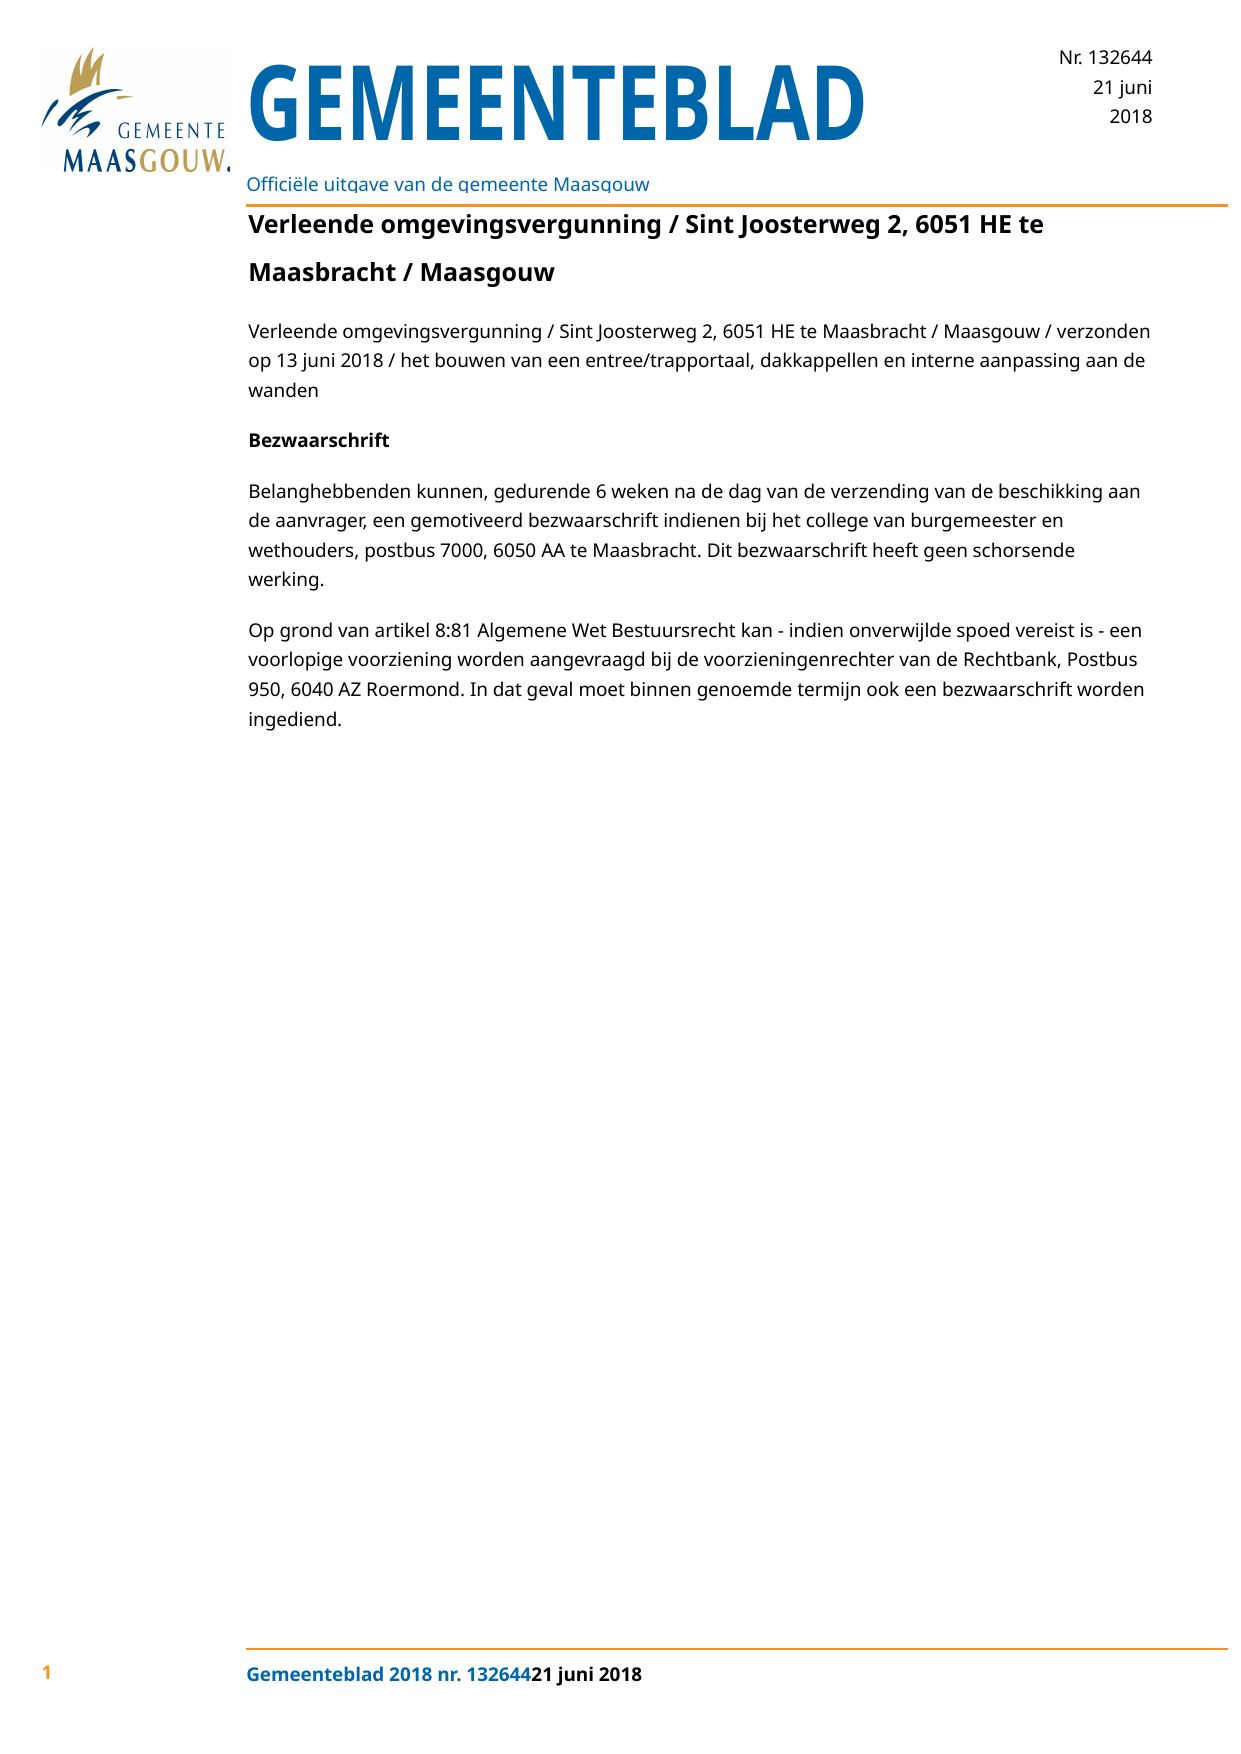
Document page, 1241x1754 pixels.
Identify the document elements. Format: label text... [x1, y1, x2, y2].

text Op grond van artikel 8:81 Algemene Wet Bestuursrecht kan - indien onverwijlde spoed vereist is - een voorlopige voorziening worden aangevraagd bij de voorzieningenrechter van de Rechtbank, Postbus 950, 6040 AZ Roermond. In dat geval moet binnen genoemde termijn ook een bezwaarschrift worden ingediend. [248, 617, 1152, 732]
text Verleende omgevingsvergunning / Sint Joosterweg 2, 6051 HE te Maasbracht / Maasgouw [248, 207, 1152, 288]
text Bezwaarschrift [248, 427, 1152, 453]
picture [41, 47, 231, 172]
text Belanghebbenden kunnen, gedurende 6 weken na de dag van de verzending van de beschikking aan de aanvrager, een gemotiveerd bezwaarschrift indienen bij het college van burgemeester en wethouders, postbus 7000, 6050 AA te Maasbracht. Dit bezwaarschrift heeft geen schorsende werking. [248, 478, 1152, 592]
text Verleende omgevingsvergunning / Sint Joosterweg 2, 6051 HE te Maasbracht / Maasgouw / verzonden op 13 juni 2018 / het bouwen van een entree/trapportaal, dakkappellen en interne aanpassing aan de wanden [248, 318, 1152, 403]
